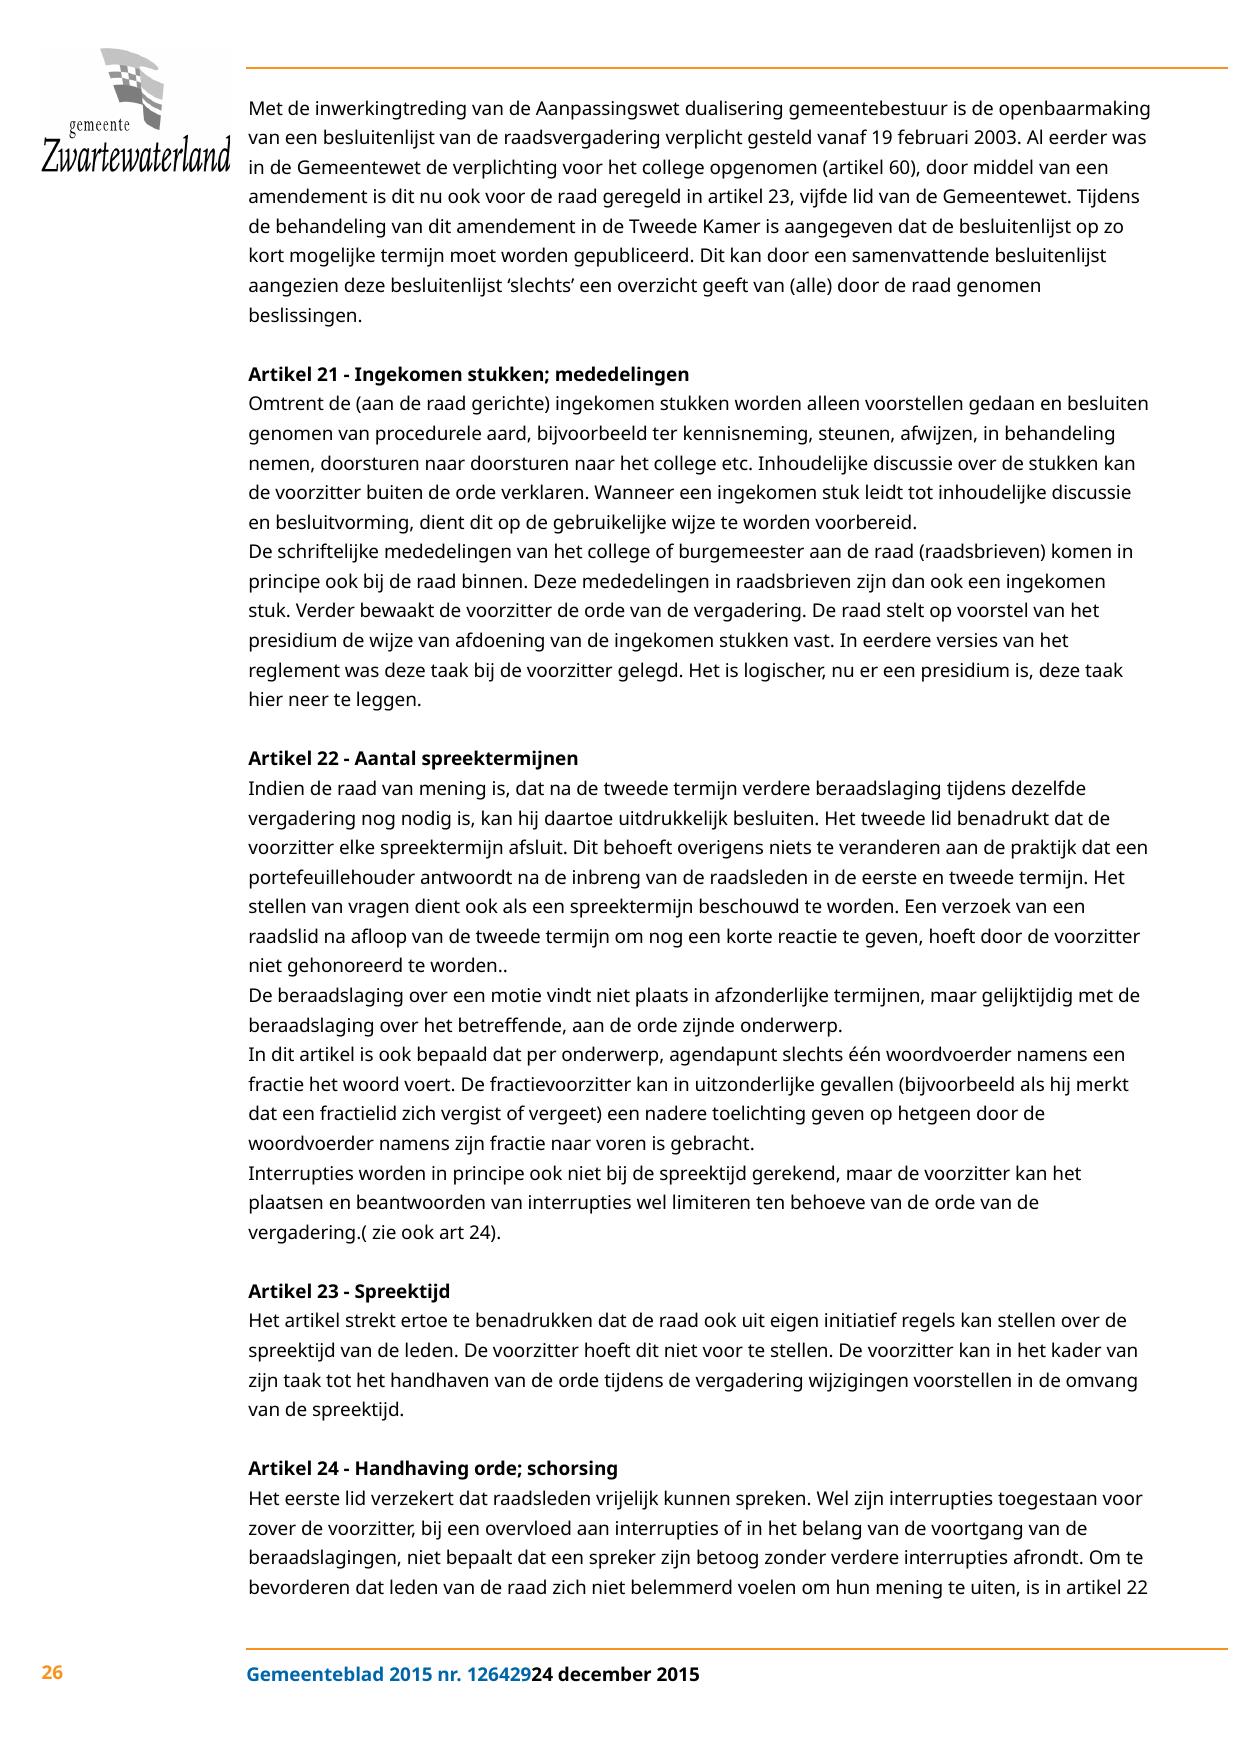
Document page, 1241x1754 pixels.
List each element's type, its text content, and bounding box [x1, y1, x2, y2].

text Artikel 22 - Aantal spreektermijnen [248, 746, 1152, 771]
text De beraadslaging over een motie vindt niet plaats in afzonderlijke termijnen, maar gelijktijdig met de beraadslaging over het betreffende, aan de orde zijnde onderwerp. [248, 982, 1152, 1038]
text Interrupties worden in principe ook niet bij de spreektijd gerekend, maar de voorzitter kan het plaatsen en beantwoorden van interrupties wel limiteren ten behoeve van de orde van de vergadering.( zie ook art 24). [248, 1160, 1152, 1245]
text De schriftelijke mededelingen van het college of burgemeester aan de raad (raadsbrieven) komen in principe ook bij de raad binnen. Deze mededelingen in raadsbrieven zijn dan ook een ingekomen stuk. Verder bewaakt de voorzitter de orde van de vergadering. De raad stelt op voorstel van het presidium de wijze van afdoening van de ingekomen stukken vast. In eerdere versies van het reglement was deze taak bij de voorzitter gelegd. Het is logischer, nu er een presidium is, deze taak hier neer te leggen. [248, 538, 1152, 712]
text Met de inwerkingtreding van de Aanpassingswet dualisering gemeentebestuur is de openbaarmaking van een besluitenlijst van de raadsvergadering verplicht gesteld vanaf 19 februari 2003. Al eerder was in de Gemeentewet de verplichting voor het college opgenomen (artikel 60), door middel van een amendement is dit nu ook voor de raad geregeld in artikel 23, vijfde lid van de Gemeentewet. Tijdens de behandeling van dit amendement in de Tweede Kamer is aangegeven dat de besluitenlijst op zo kort mogelijke termijn moet worden gepubliceerd. Dit kan door een samenvattende besluitenlijst aangezien deze besluitenlijst ‘slechts’ een overzicht geeft van (alle) door de raad genomen beslissingen. [248, 95, 1152, 328]
text Het eerste lid verzekert dat raadsleden vrijelijk kunnen spreken. Wel zijn interrupties toegestaan voor zover de voorzitter, bij een overvloed aan interrupties of in het belang van de voortgang van de beraadslagingen, niet bepaalt dat een spreker zijn betoog zonder verdere interrupties afrondt. Om te bevorderen dat leden van de raad zich niet belemmerd voelen om hun mening te uiten, is in artikel 22 [248, 1485, 1152, 1600]
text Artikel 21 - Ingekomen stukken; mededelingen [248, 361, 1152, 387]
text In dit artikel is ook bepaald dat per onderwerp, agendapunt slechts één woordvoerder namens een fractie het woord voert. De fractievoorzitter kan in uitzonderlijke gevallen (bijvoorbeeld als hij merkt dat een fractielid zich vergist of vergeet) een nadere toelichting geven op hetgeen door de woordvoerder namens zijn fractie naar voren is gebracht. [248, 1041, 1152, 1156]
picture [41, 47, 231, 172]
text Artikel 24 - Handhaving orde; schorsing [248, 1456, 1152, 1481]
text Indien de raad van mening is, dat na de tweede termijn verdere beraadslaging tijdens dezelfde vergadering nog nodig is, kan hij daartoe uitdrukkelijk besluiten. Het tweede lid benadrukt dat de voorzitter elke spreektermijn afsluit. Dit behoeft overigens niets te veranderen aan de praktijk dat een portefeuillehouder antwoordt na de inbreng van de raadsleden in de eerste en tweede termijn. Het stellen van vragen dient ook als een spreektermijn beschouwd te worden. Een verzoek van een raadslid na afloop van de tweede termijn om nog een korte reactie te geven, hoeft door de voorzitter niet gehonoreerd te worden.. [248, 775, 1152, 978]
text Omtrent de (aan de raad gerichte) ingekomen stukken worden alleen voorstellen gedaan en besluiten genomen van procedurele aard, bijvoorbeeld ter kennisneming, steunen, afwijzen, in behandeling nemen, doorsturen naar doorsturen naar het college etc. Inhoudelijke discussie over de stukken kan de voorzitter buiten de orde verklaren. Wanneer een ingekomen stuk leidt tot inhoudelijke discussie en besluitvorming, dient dit op de gebruikelijke wijze te worden voorbereid. [248, 391, 1152, 535]
text Artikel 23 - Spreektijd [248, 1278, 1152, 1304]
text Het artikel strekt ertoe te benadrukken dat de raad ook uit eigen initiatief regels kan stellen over de spreektijd van de leden. De voorzitter hoeft dit niet voor te stellen. De voorzitter kan in het kader van zijn taak tot het handhaven van de orde tijdens de vergadering wijzigingen voorstellen in de omvang van de spreektijd. [248, 1308, 1152, 1422]
